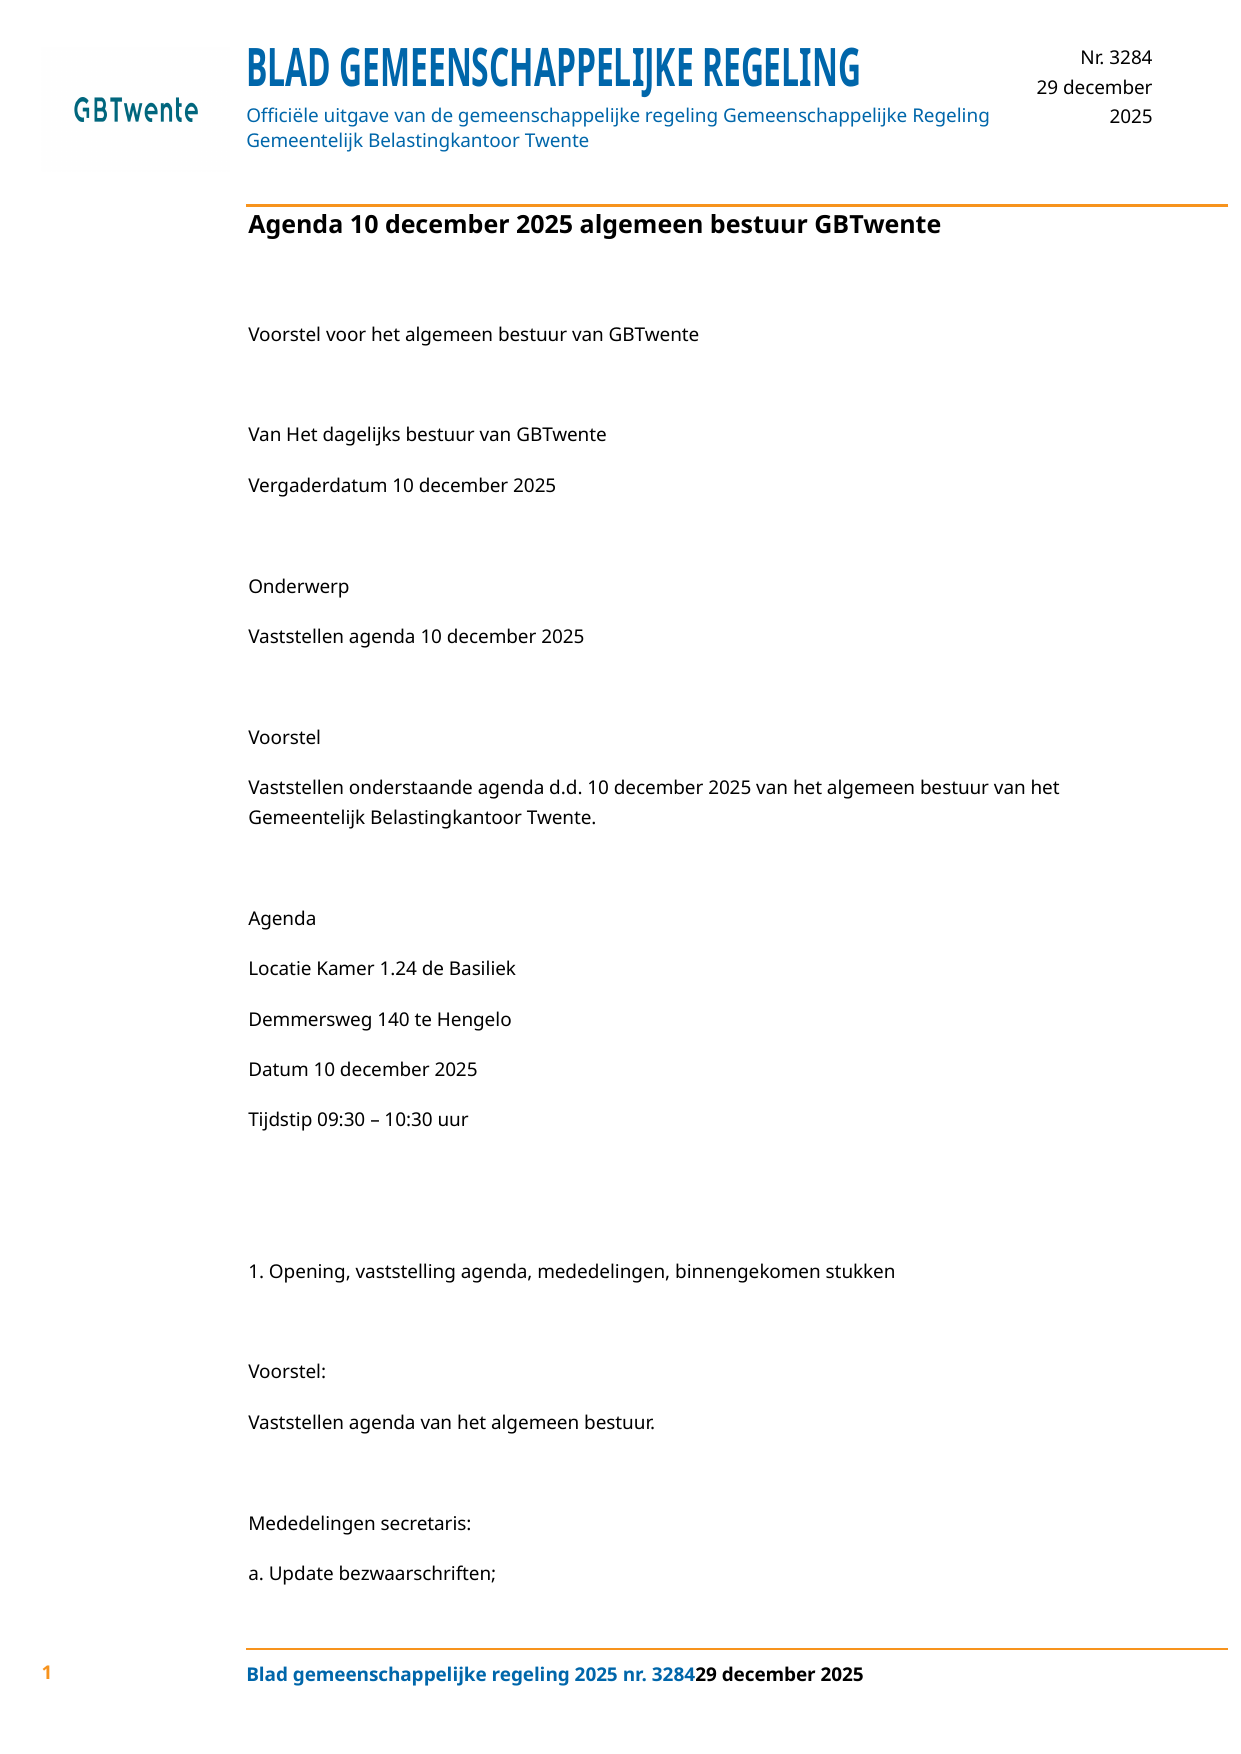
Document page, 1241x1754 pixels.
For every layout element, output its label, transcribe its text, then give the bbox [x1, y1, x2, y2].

text Agenda 10 december 2025 algemeen bestuur GBTwente [248, 207, 1152, 241]
text Vaststellen agenda van het algemeen bestuur. [248, 1409, 1152, 1435]
text Vaststellen onderstaande agenda d.d. 10 december 2025 van het algemeen bestuur van het Gemeentelijk Belastingkantoor Twente. [248, 774, 1152, 830]
text Voorstel voor het algemeen bestuur van GBTwente [248, 321, 1152, 346]
text Van Het dagelijks bestuur van GBTwente [248, 422, 1152, 447]
text Vaststellen agenda 10 december 2025 [248, 623, 1152, 649]
text Locatie Kamer 1.24 de Basiliek [248, 955, 1152, 981]
text Onderwerp [248, 573, 1152, 598]
text Voorstel: [248, 1359, 1152, 1384]
text Mededelingen secretaris: [248, 1510, 1152, 1536]
text Datum 10 december 2025 [248, 1056, 1152, 1082]
text Tijdstip 09:30 – 10:30 uur [248, 1107, 1152, 1132]
text Voorstel [248, 724, 1152, 750]
text Agenda [248, 905, 1152, 931]
text Vergaderdatum 10 december 2025 [248, 472, 1152, 498]
picture [41, 47, 231, 172]
text a. Update bezwaarschriften; [248, 1560, 1152, 1586]
text Demmersweg 140 te Hengelo [248, 1006, 1152, 1031]
text 1. Opening, vaststelling agenda, mededelingen, binnengekomen stukken [248, 1258, 1152, 1283]
